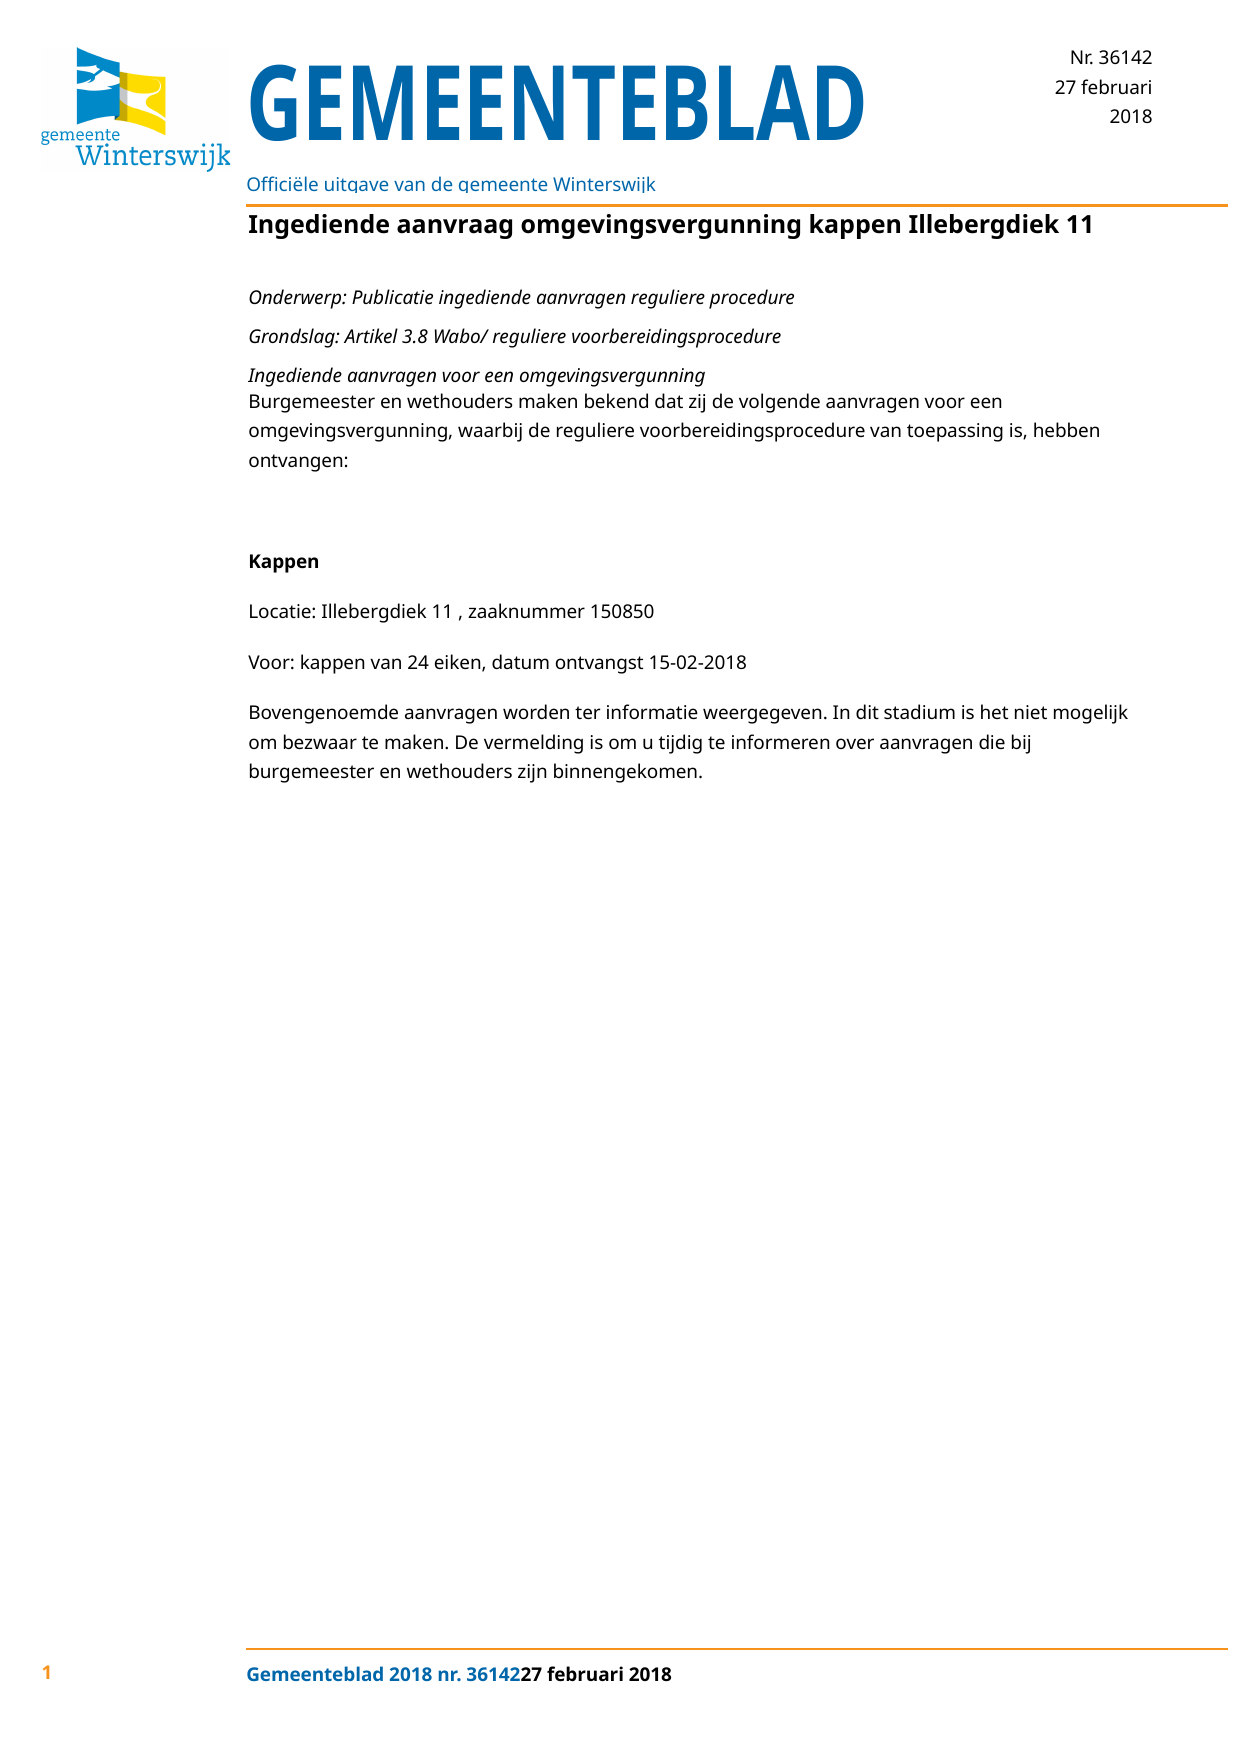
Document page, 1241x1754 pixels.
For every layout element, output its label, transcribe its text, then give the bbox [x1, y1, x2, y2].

text Onderwerp: Publicatie ingediende aanvragen reguliere procedure [248, 284, 1152, 309]
text Ingediende aanvragen voor een omgevingsvergunning [248, 362, 1152, 388]
text Bovengenoemde aanvragen worden ter informatie weergegeven. In dit stadium is het niet mogelijk om bezwaar te maken. De vermelding is om u tijdig te informeren over aanvragen die bij burgemeester en wethouders zijn binnengekomen. [248, 699, 1152, 784]
text Kappen [248, 548, 1152, 574]
text Voor: kappen van 24 eiken, datum ontvangst 15-02-2018 [248, 649, 1152, 675]
text Ingediende aanvraag omgevingsvergunning kappen Illebergdiek 11 [248, 207, 1152, 241]
text Burgemeester en wethouders maken bekend dat zij de volgende aanvragen voor een omgevingsvergunning, waarbij de reguliere voorbereidingsprocedure van toepassing is, hebben ontvangen: [248, 388, 1152, 473]
picture [225, 153, 231, 162]
picture [41, 47, 231, 172]
text Locatie: Illebergdiek 11 , zaaknummer 150850 [248, 598, 1152, 624]
text Grondslag: Artikel 3.8 Wabo/ reguliere voorbereidingsprocedure [248, 323, 1152, 349]
